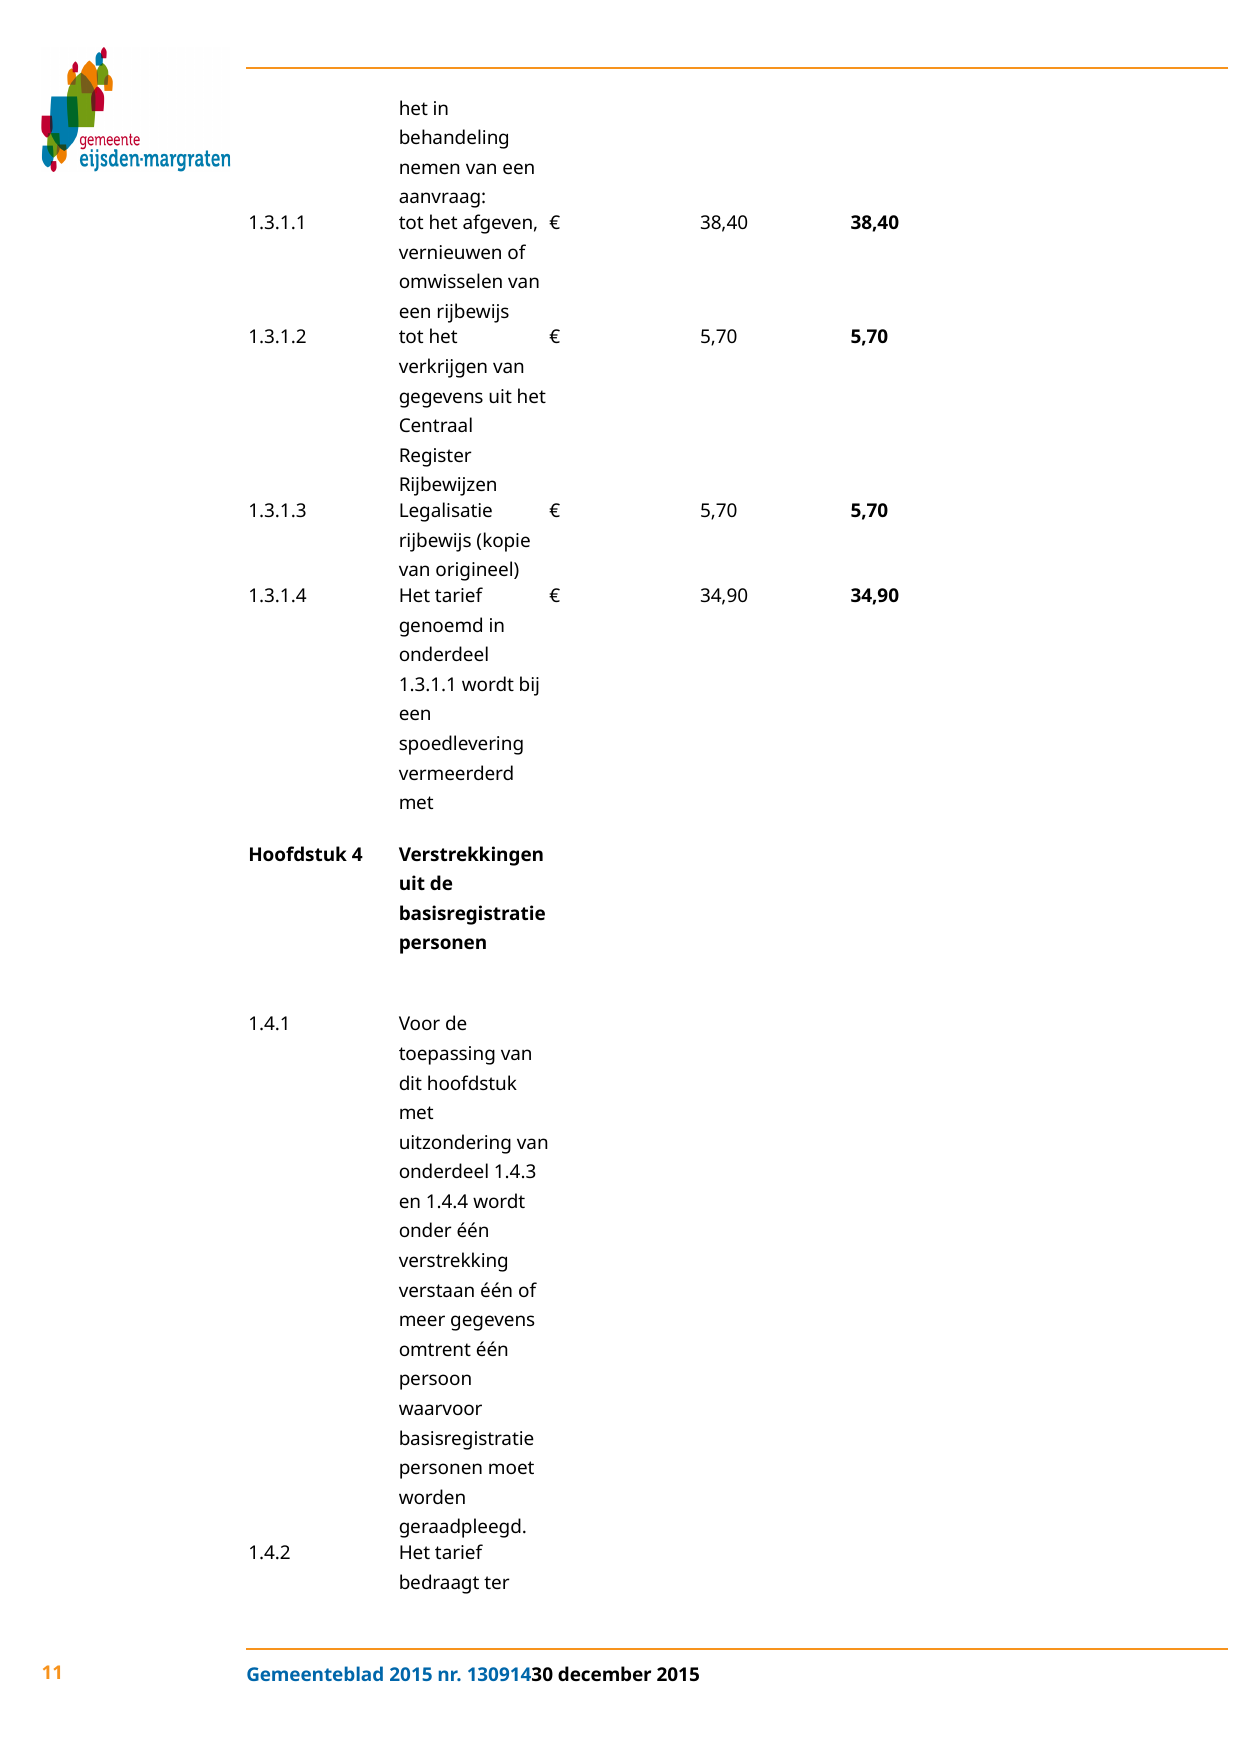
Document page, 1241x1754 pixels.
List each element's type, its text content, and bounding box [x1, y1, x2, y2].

table_cell [850, 1539, 1001, 1594]
table_cell [1001, 95, 1152, 209]
table_cell [399, 815, 549, 841]
table_cell [248, 815, 398, 841]
table_cell Legalisatie rijbewijs (kopie van origineel) [399, 498, 549, 582]
table_cell [1001, 498, 1152, 582]
table_cell [850, 985, 1001, 1011]
table_cell Het tarief bedraagt ter [399, 1539, 549, 1594]
table_cell [248, 985, 398, 1011]
table_cell 5,70 [850, 324, 1001, 497]
table_cell het in behandeling nemen van een aanvraag: [399, 95, 549, 209]
table_cell [700, 1011, 850, 1539]
table_cell 5,70 [850, 498, 1001, 582]
table_cell [700, 95, 850, 209]
table_cell 1.3.1.3 [248, 498, 398, 582]
table_cell [549, 841, 700, 985]
table_cell 1.4.1 [248, 1011, 398, 1539]
table_cell 34,90 [850, 582, 1001, 815]
table_cell [399, 985, 549, 1011]
table_cell Het tarief genoemd in onderdeel 1.3.1.1 wordt bij een spoedlevering vermeerderd met [399, 582, 549, 815]
table_cell Verstrekkingen uit de basisregistratie personen [399, 841, 549, 985]
table_cell [1001, 815, 1152, 841]
table_cell [1001, 209, 1152, 324]
table_cell 5,70 [700, 498, 850, 582]
table_cell 38,40 [700, 209, 850, 324]
picture [41, 47, 231, 172]
table_cell [1001, 1539, 1152, 1594]
table_cell € [549, 324, 700, 497]
table_cell € [549, 209, 700, 324]
table_cell Voor de toepassing van dit hoofdstuk met uitzondering van onderdeel 1.4.3 en 1.4.4 wordt onder één verstrekking verstaan één of meer gegevens omtrent één persoon waarvoor basisregistratie personen moet worden geraadpleegd. [399, 1011, 549, 1539]
table_cell [1001, 1011, 1152, 1539]
table_cell 1.3.1.1 [248, 209, 398, 324]
table_cell [549, 985, 700, 1011]
table_cell [1001, 985, 1152, 1011]
table_cell [700, 1539, 850, 1594]
table_cell [850, 841, 1001, 985]
table_cell [850, 1011, 1001, 1539]
table_cell [549, 1539, 700, 1594]
table_cell [700, 815, 850, 841]
table_cell [850, 815, 1001, 841]
table_cell [549, 95, 700, 209]
table_cell [700, 841, 850, 985]
table_cell 38,40 [850, 209, 1001, 324]
table_cell tot het verkrijgen van gegevens uit het Centraal Register Rijbewijzen [399, 324, 549, 497]
table_cell [700, 985, 850, 1011]
table_cell 5,70 [700, 324, 850, 497]
table_cell 1.4.2 [248, 1539, 398, 1594]
table_cell 1.3.1.4 [248, 582, 398, 815]
table_cell [850, 95, 1001, 209]
table_cell [1001, 841, 1152, 985]
table_cell [1001, 324, 1152, 497]
table_cell tot het afgeven, vernieuwen of omwisselen van een rijbewijs [399, 209, 549, 324]
table_cell Hoofdstuk 4 [248, 841, 398, 985]
table_cell 1.3.1.2 [248, 324, 398, 497]
table_cell [549, 815, 700, 841]
table_cell € [549, 582, 700, 815]
table_cell [549, 1011, 700, 1539]
table_cell [248, 95, 398, 209]
table_cell [1001, 582, 1152, 815]
table_cell 34,90 [700, 582, 850, 815]
table_cell € [549, 498, 700, 582]
